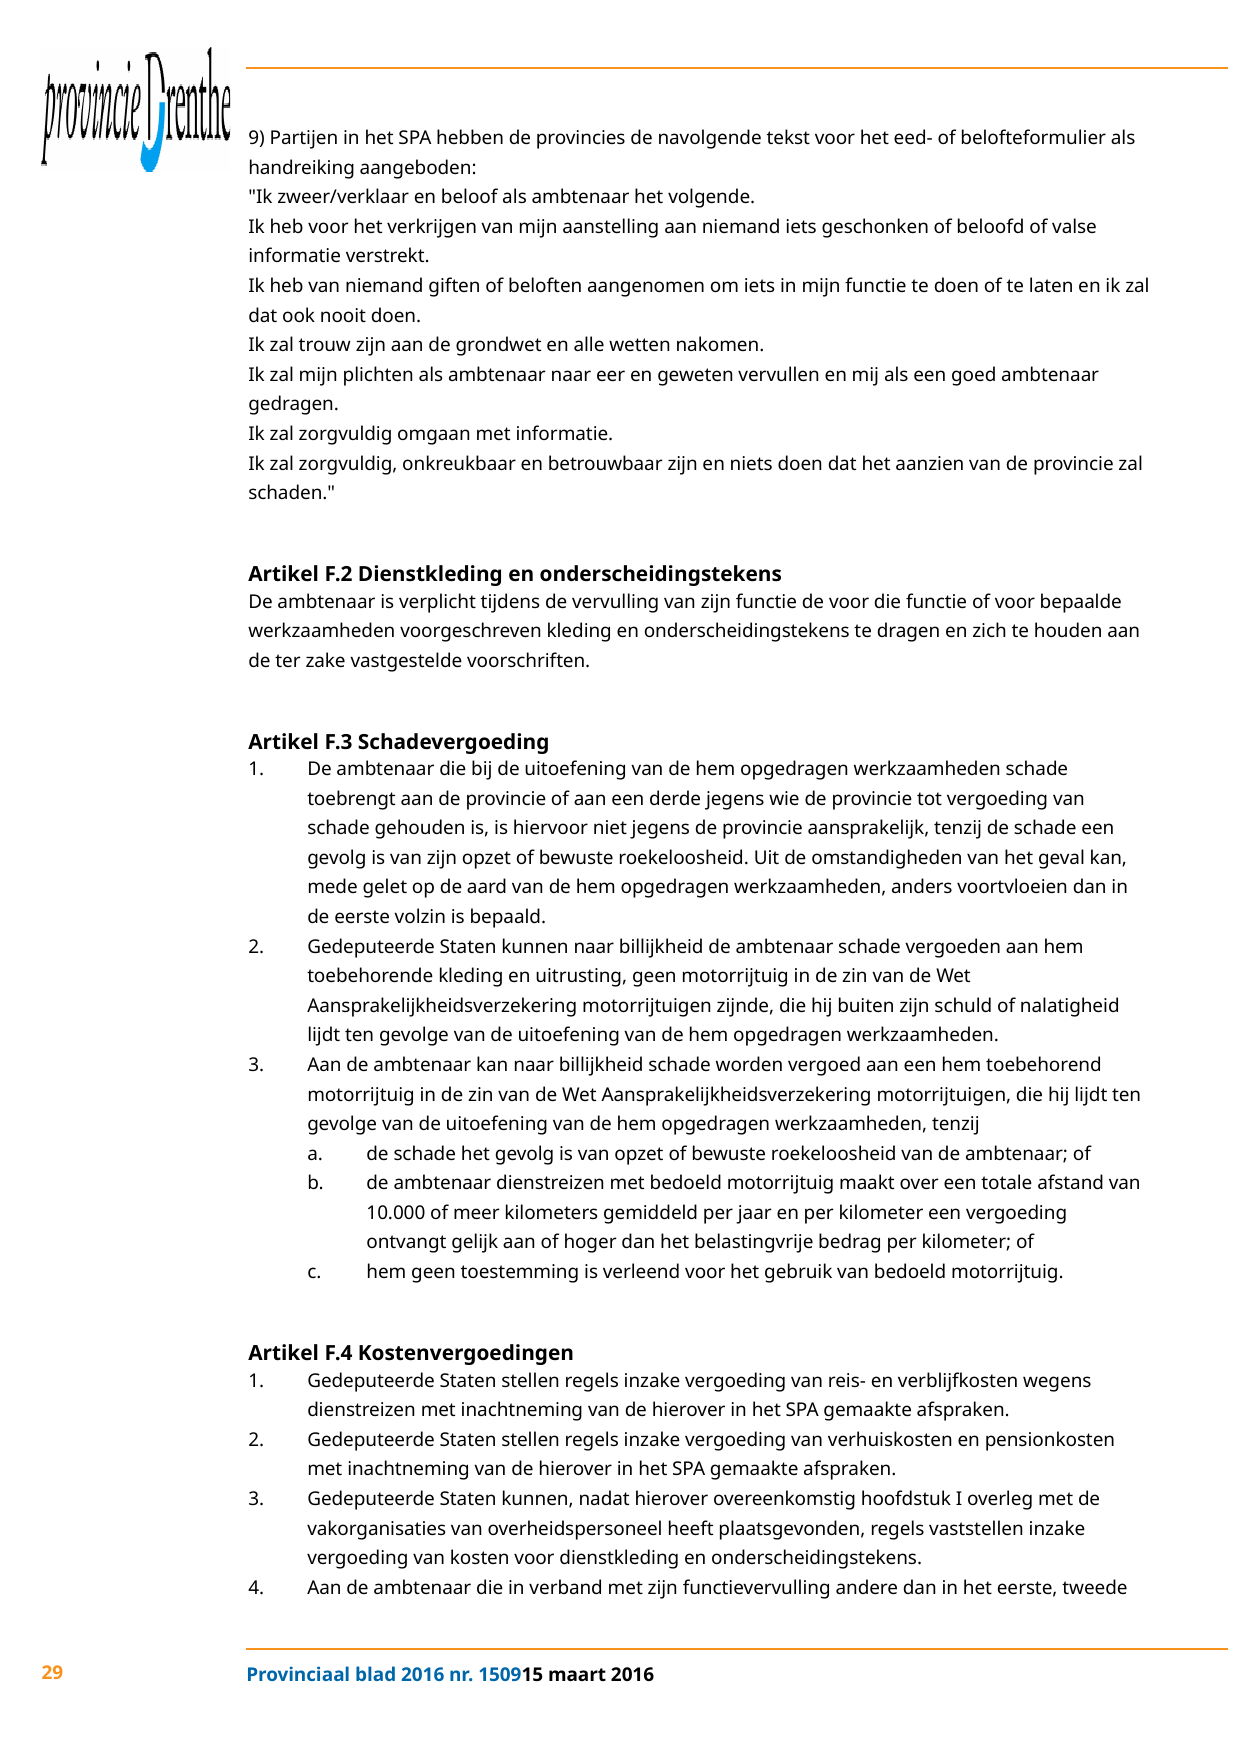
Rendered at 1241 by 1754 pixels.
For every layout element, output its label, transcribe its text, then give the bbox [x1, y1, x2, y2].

text "Ik zweer/verklaar en beloof als ambtenaar het volgende. [248, 183, 1152, 209]
text Ik zal zorgvuldig, onkreukbaar en betrouwbaar zijn en niets doen dat het aanzien van de provincie zal schaden." [248, 450, 1152, 505]
text Ik zal trouw zijn aan de grondwet en alle wetten nakomen. [248, 331, 1152, 357]
list de ambtenaar dienstreizen met bedoeld motorrijtuig maakt over een totale afstand van 10.000 of meer kilometers gemiddeld per jaar en per kilometer een vergoeding ontvangt gelijk aan of hoger dan het belastingvrije bedrag per kilometer; of [307, 1169, 1152, 1254]
list hem geen toestemming is verleend voor het gebruik van bedoeld motorrijtuig. [307, 1258, 1152, 1284]
list De ambtenaar die bij de uitoefening van de hem opgedragen werkzaamheden schade toebrengt aan de provincie of aan een derde jegens wie de provincie tot vergoeding van schade gehouden is, is hiervoor niet jegens de provincie aansprakelijk, tenzij de schade een gevolg is van zijn opzet of bewuste roekeloosheid. Uit de omstandigheden van het geval kan, mede gelet op de aard van de hem opgedragen werkzaamheden, anders voortvloeien dan in de eerste volzin is bepaald. [248, 755, 1152, 929]
text De ambtenaar is verplicht tijdens de vervulling van zijn functie de voor die functie of voor bepaalde werkzaamheden voorgeschreven kleding en onderscheidingstekens te dragen en zich te houden aan de ter zake vastgestelde voorschriften. [248, 588, 1152, 673]
text Artikel F.3 Schadevergoeding [248, 727, 1152, 755]
list Gedeputeerde Staten kunnen naar billijkheid de ambtenaar schade vergoeden aan hem toebehorende kleding en uitrusting, geen motorrijtuig in de zin van de Wet Aansprakelijkheidsverzekering motorrijtuigen zijnde, die hij buiten zijn schuld of nalatigheid lijdt ten gevolge van de uitoefening van de hem opgedragen werkzaamheden. [248, 933, 1152, 1047]
text Ik heb van niemand giften of beloften aangenomen om iets in mijn functie te doen of te laten en ik zal dat ook nooit doen. [248, 272, 1152, 328]
text Ik heb voor het verkrijgen van mijn aanstelling aan niemand iets geschonken of beloofd of valse informatie verstrekt. [248, 213, 1152, 268]
list Aan de ambtenaar die in verband met zijn functievervulling andere dan in het eerste, tweede [248, 1574, 1152, 1599]
list Gedeputeerde Staten kunnen, nadat hierover overeenkomstig hoofdstuk I overleg met de vakorganisaties van overheidspersoneel heeft plaatsgevonden, regels vaststellen inzake vergoeding van kosten voor dienstkleding en onderscheidingstekens. [248, 1485, 1152, 1570]
text Ik zal zorgvuldig omgaan met informatie. [248, 420, 1152, 446]
text Artikel F.4 Kostenvergoedingen [248, 1338, 1152, 1367]
text Artikel F.2 Dienstkleding en onderscheidingstekens [248, 559, 1152, 588]
list Gedeputeerde Staten stellen regels inzake vergoeding van verhuiskosten en pensionkosten met inachtneming van de hierover in het SPA gemaakte afspraken. [248, 1426, 1152, 1481]
picture [41, 47, 231, 172]
list Gedeputeerde Staten stellen regels inzake vergoeding van reis- en verblijfkosten wegens dienstreizen met inachtneming van de hierover in het SPA gemaakte afspraken. [248, 1367, 1152, 1422]
text 9) Partijen in het SPA hebben de provincies de navolgende tekst voor het eed- of belofteformulier als handreiking aangeboden: [248, 124, 1152, 180]
text Ik zal mijn plichten als ambtenaar naar eer en geweten vervullen en mij als een goed ambtenaar gedragen. [248, 361, 1152, 416]
list Aan de ambtenaar kan naar billijkheid schade worden vergoed aan een hem toebehorend motorrijtuig in de zin van de Wet Aansprakelijkheidsverzekering motorrijtuigen, die hij lijdt ten gevolge van de uitoefening van de hem opgedragen werkzaamheden, tenzij [248, 1051, 1152, 1136]
list de schade het gevolg is van opzet of bewuste roekeloosheid van de ambtenaar; of [307, 1140, 1152, 1166]
